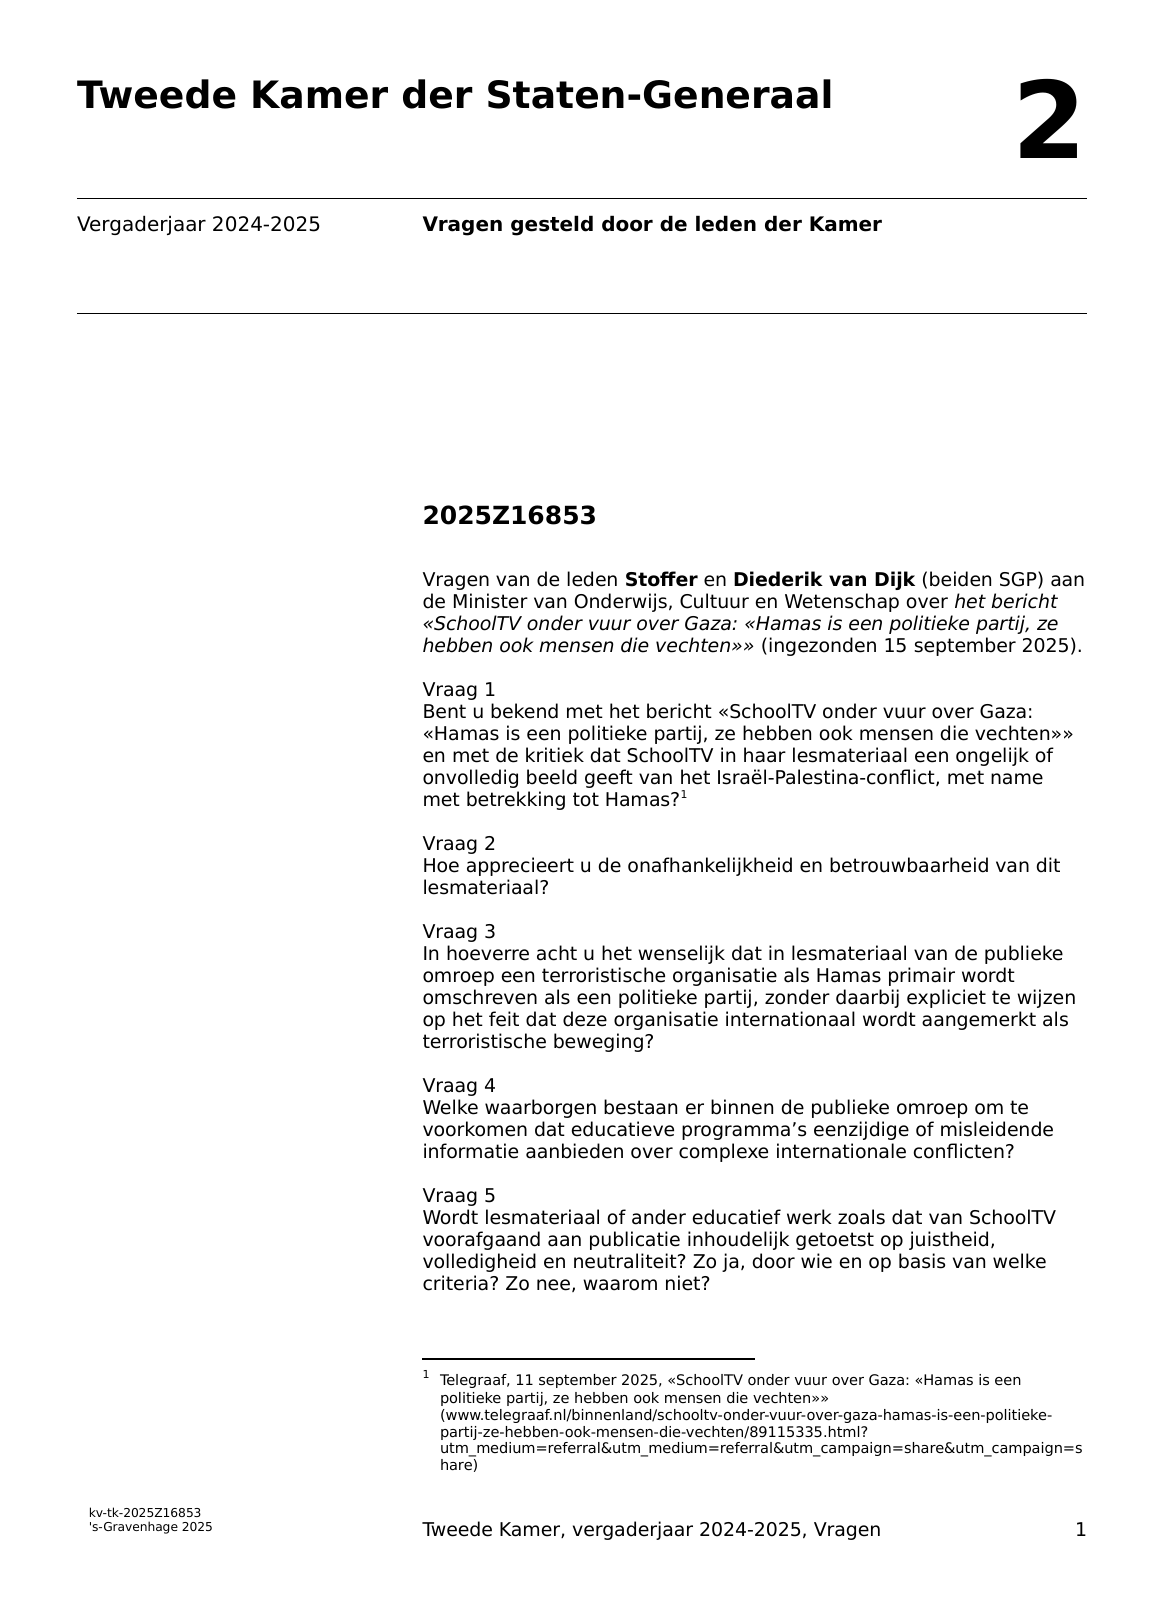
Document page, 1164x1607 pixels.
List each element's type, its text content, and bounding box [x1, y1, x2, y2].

text Vragen van de leden Stoffer en Diederik van Dijk (beiden SGP) aan de Minister van Onderwijs, Cultuur en Wetenschap over het bericht «SchoolTV onder vuur over Gaza: «Hamas is een politieke partij, ze hebben ook mensen die vechten»» (ingezonden 15 september 2025). [422, 569, 1087, 657]
text Vraag 2 [422, 833, 1087, 855]
text Vraag 3 [422, 921, 1087, 943]
text Vraag 1 [422, 679, 1087, 701]
text Telegraaf, 11 september 2025, «SchoolTV onder vuur over Gaza: «Hamas is een politieke partij, ze hebben ook mensen die vechten»» (www.telegraaf.nl/binnenland/schooltv-onder-vuur-over-gaza-hamas-is-een-politieke-partij-ze-hebben-ook-mensen-die-vechten/89115335.html?utm_medium=referral&utm_medium=referral&utm_campaign=share&utm_campaign=share) [422, 1368, 1087, 1474]
text Hoe apprecieert u de onafhankelijkheid en betrouwbaarheid van dit lesmateriaal? [422, 855, 1087, 899]
text Wordt lesmateriaal of ander educatief werk zoals dat van SchoolTV voorafgaand aan publicatie inhoudelijk getoetst op juistheid, volledigheid en neutraliteit? Zo ja, door wie en op basis van welke criteria? Zo nee, waarom niet? [422, 1207, 1087, 1295]
table_cell Vragen gesteld door de leden der Kamer [422, 199, 1087, 313]
text Welke waarborgen bestaan er binnen de publieke omroep om te voorkomen dat educatieve programma’s eenzijdige of misleidende informatie aanbieden over complexe internationale conflicten? [422, 1097, 1087, 1163]
text 2025Z16853 [422, 501, 1087, 531]
text kv-tk-2025Z16853 [88, 1506, 323, 1520]
table_header 2 [886, 59, 1087, 198]
text 's-Gravenhage 2025 [88, 1520, 323, 1534]
text Vraag 5 [422, 1185, 1087, 1207]
text Bent u bekend met het bericht «SchoolTV onder vuur over Gaza: «Hamas is een politieke partij, ze hebben ook mensen die vechten»» en met de kritiek dat SchoolTV in haar lesmateriaal een ongelijk of onvolledig beeld geeft van het Israël-Palestina-conflict, met name met betrekking tot Hamas? [422, 701, 1087, 811]
table_header Tweede Kamer der Staten-Generaal [77, 59, 886, 198]
table_cell Vergaderjaar 2024-2025 [77, 199, 422, 313]
text In hoeverre acht u het wenselijk dat in lesmateriaal van de publieke omroep een terroristische organisatie als Hamas primair wordt omschreven als een politieke partij, zonder daarbij expliciet te wijzen op het feit dat deze organisatie internationaal wordt aangemerkt als terroristische beweging? [422, 943, 1087, 1053]
text Vraag 4 [422, 1075, 1087, 1097]
